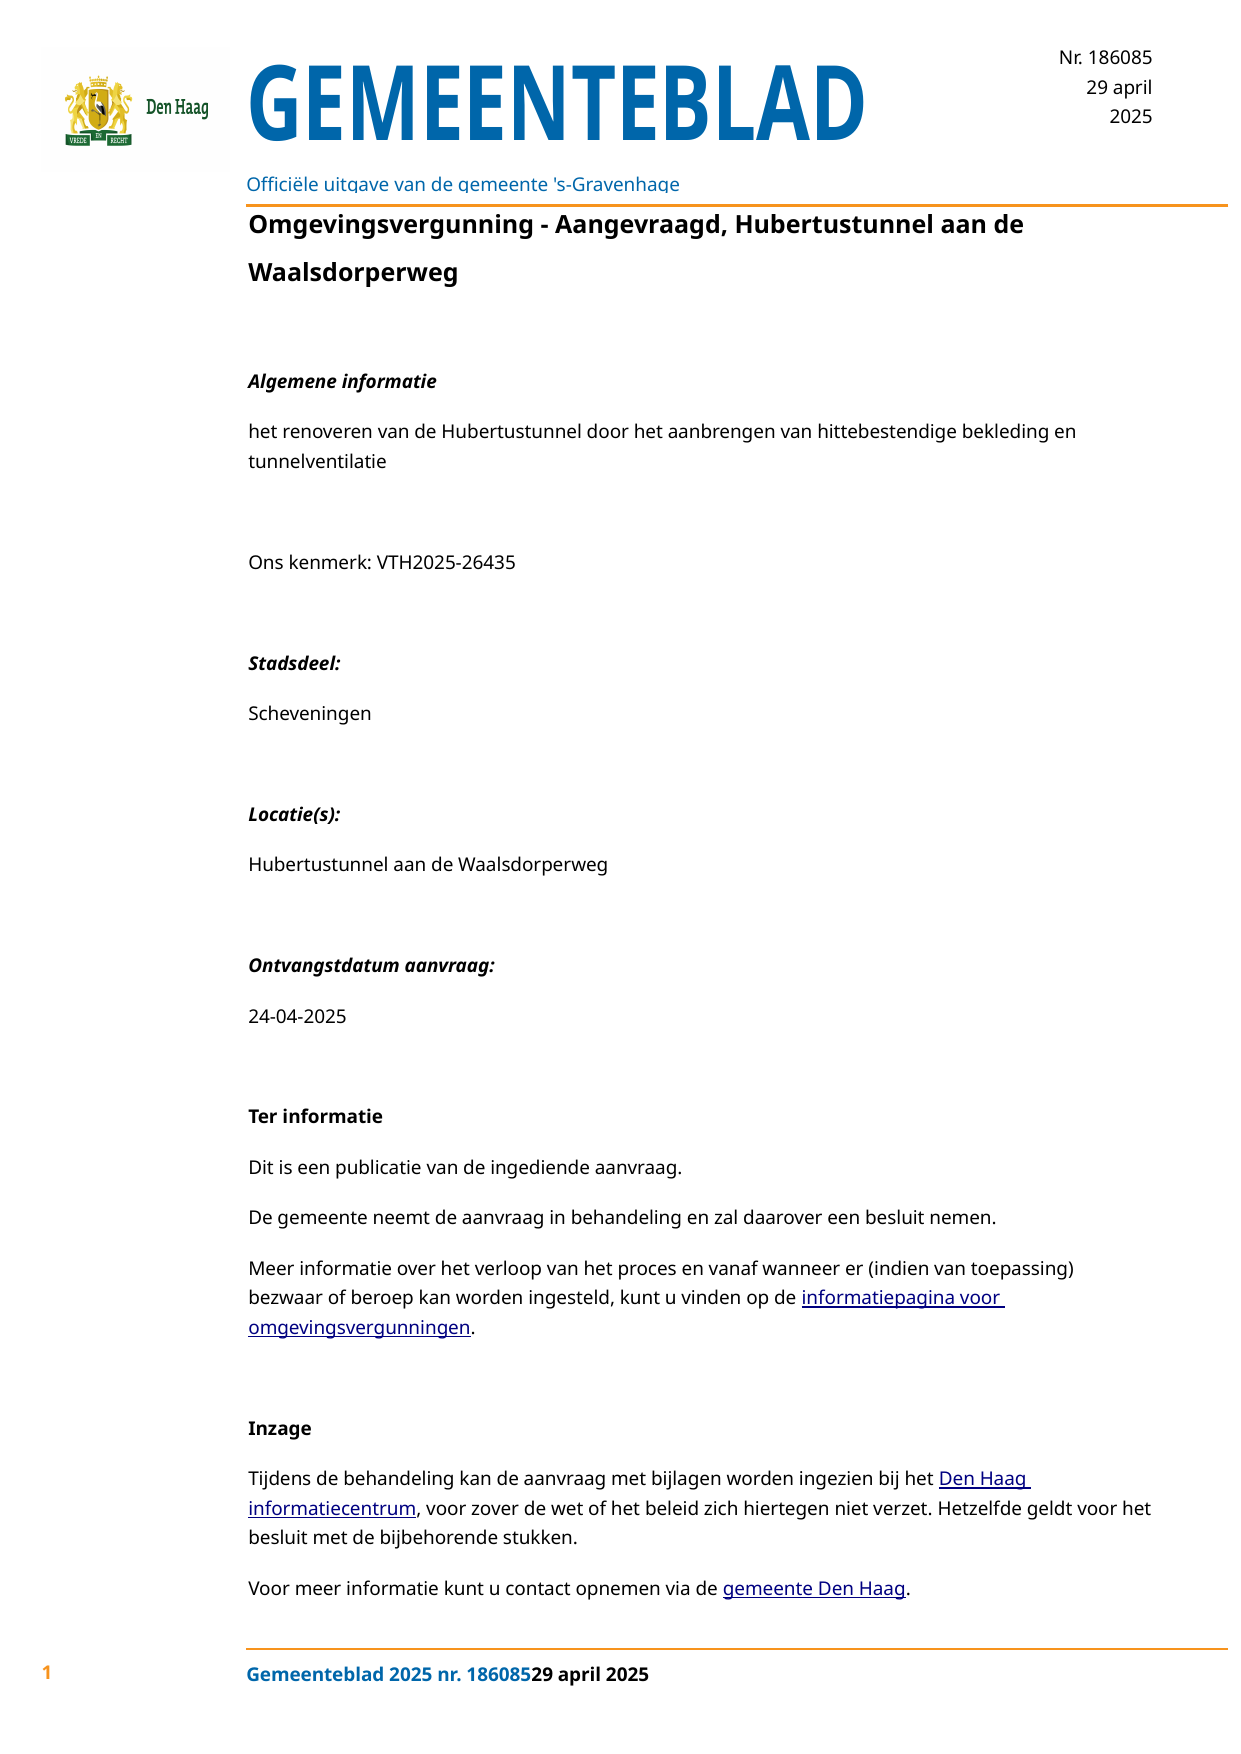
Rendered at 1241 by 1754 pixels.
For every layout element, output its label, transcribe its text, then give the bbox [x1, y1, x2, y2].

text Ter informatie [248, 1104, 1152, 1129]
text Inzage [248, 1415, 1152, 1441]
text Algemene informatie [248, 368, 1152, 394]
text Omgevingsvergunning - Aangevraagd, Hubertustunnel aan de Waalsdorperweg [248, 207, 1152, 288]
text Locatie(s): [248, 801, 1152, 827]
text Scheveningen [248, 700, 1152, 726]
text Voor meer informatie kunt u contact opnemen via de gemeente Den Haag. [248, 1575, 1152, 1601]
text De gemeente neemt de aanvraag in behandeling en zal daarover een besluit nemen. [248, 1204, 1152, 1230]
text Ons kenmerk: VTH2025-26435 [248, 549, 1152, 575]
picture [41, 47, 231, 172]
text Hubertustunnel aan de Waalsdorperweg [248, 852, 1152, 877]
text Stadsdeel: [248, 650, 1152, 676]
text Meer informatie over het verloop van het proces en vanaf wanneer er (indien van toepassing) bezwaar of beroep kan worden ingesteld, kunt u vinden op de informatiepagina voor omgevingsvergunningen. [248, 1255, 1152, 1340]
text Ontvangstdatum aanvraag: [248, 952, 1152, 978]
text het renoveren van de Hubertustunnel door het aanbrengen van hittebestendige bekleding en tunnelventilatie [248, 419, 1152, 474]
text Tijdens de behandeling kan de aanvraag met bijlagen worden ingezien bij het Den Haag informatiecentrum, voor zover de wet of het beleid zich hiertegen niet verzet. Hetzelfde geldt voor het besluit met de bijbehorende stukken. [248, 1465, 1152, 1550]
text Dit is een publicatie van de ingediende aanvraag. [248, 1154, 1152, 1180]
text 24-04-2025 [248, 1003, 1152, 1029]
